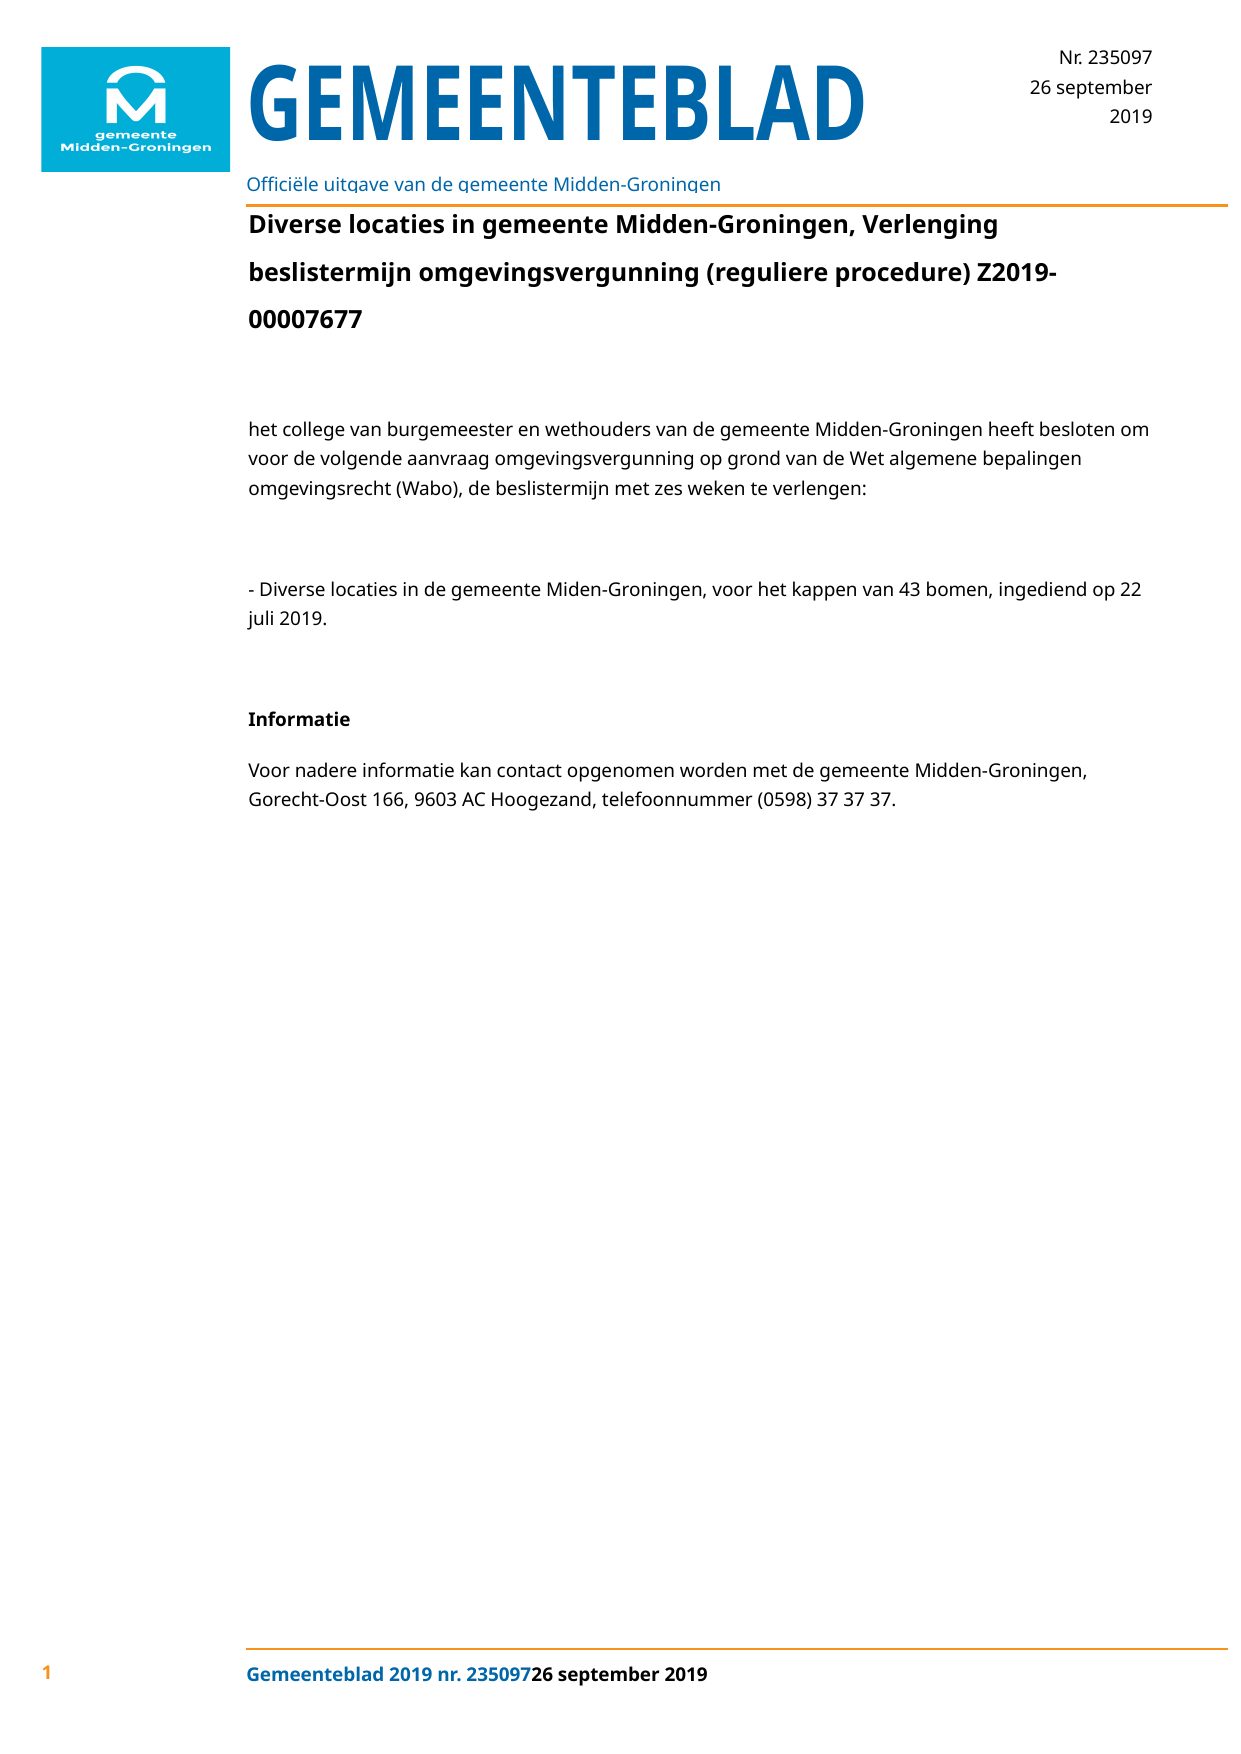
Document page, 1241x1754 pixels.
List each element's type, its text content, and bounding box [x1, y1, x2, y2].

text Voor nadere informatie kan contact opgenomen worden met de gemeente Midden-Groningen, Gorecht-Oost 166, 9603 AC Hoogezand, telefoonnummer (0598) 37 37 37. [248, 757, 1152, 812]
picture [184, 146, 190, 153]
text Diverse locaties in gemeente Midden-Groningen, Verlenging beslistermijn omgevingsvergunning (reguliere procedure) Z2019-00007677 [248, 207, 1152, 336]
text - Diverse locaties in de gemeente Miden-Groningen, voor het kappen van 43 bomen, ingediend op 22 juli 2019. [248, 576, 1152, 631]
picture [108, 66, 164, 82]
picture [107, 89, 165, 122]
text Informatie [248, 706, 1152, 732]
text het college van burgemeester en wethouders van de gemeente Midden-Groningen heeft besloten om voor de volgende aanvraag omgevingsvergunning op grond van de Wet algemene bepalingen omgevingsrecht (Wabo), de beslistermijn met zes weken te verlengen: [248, 416, 1152, 501]
